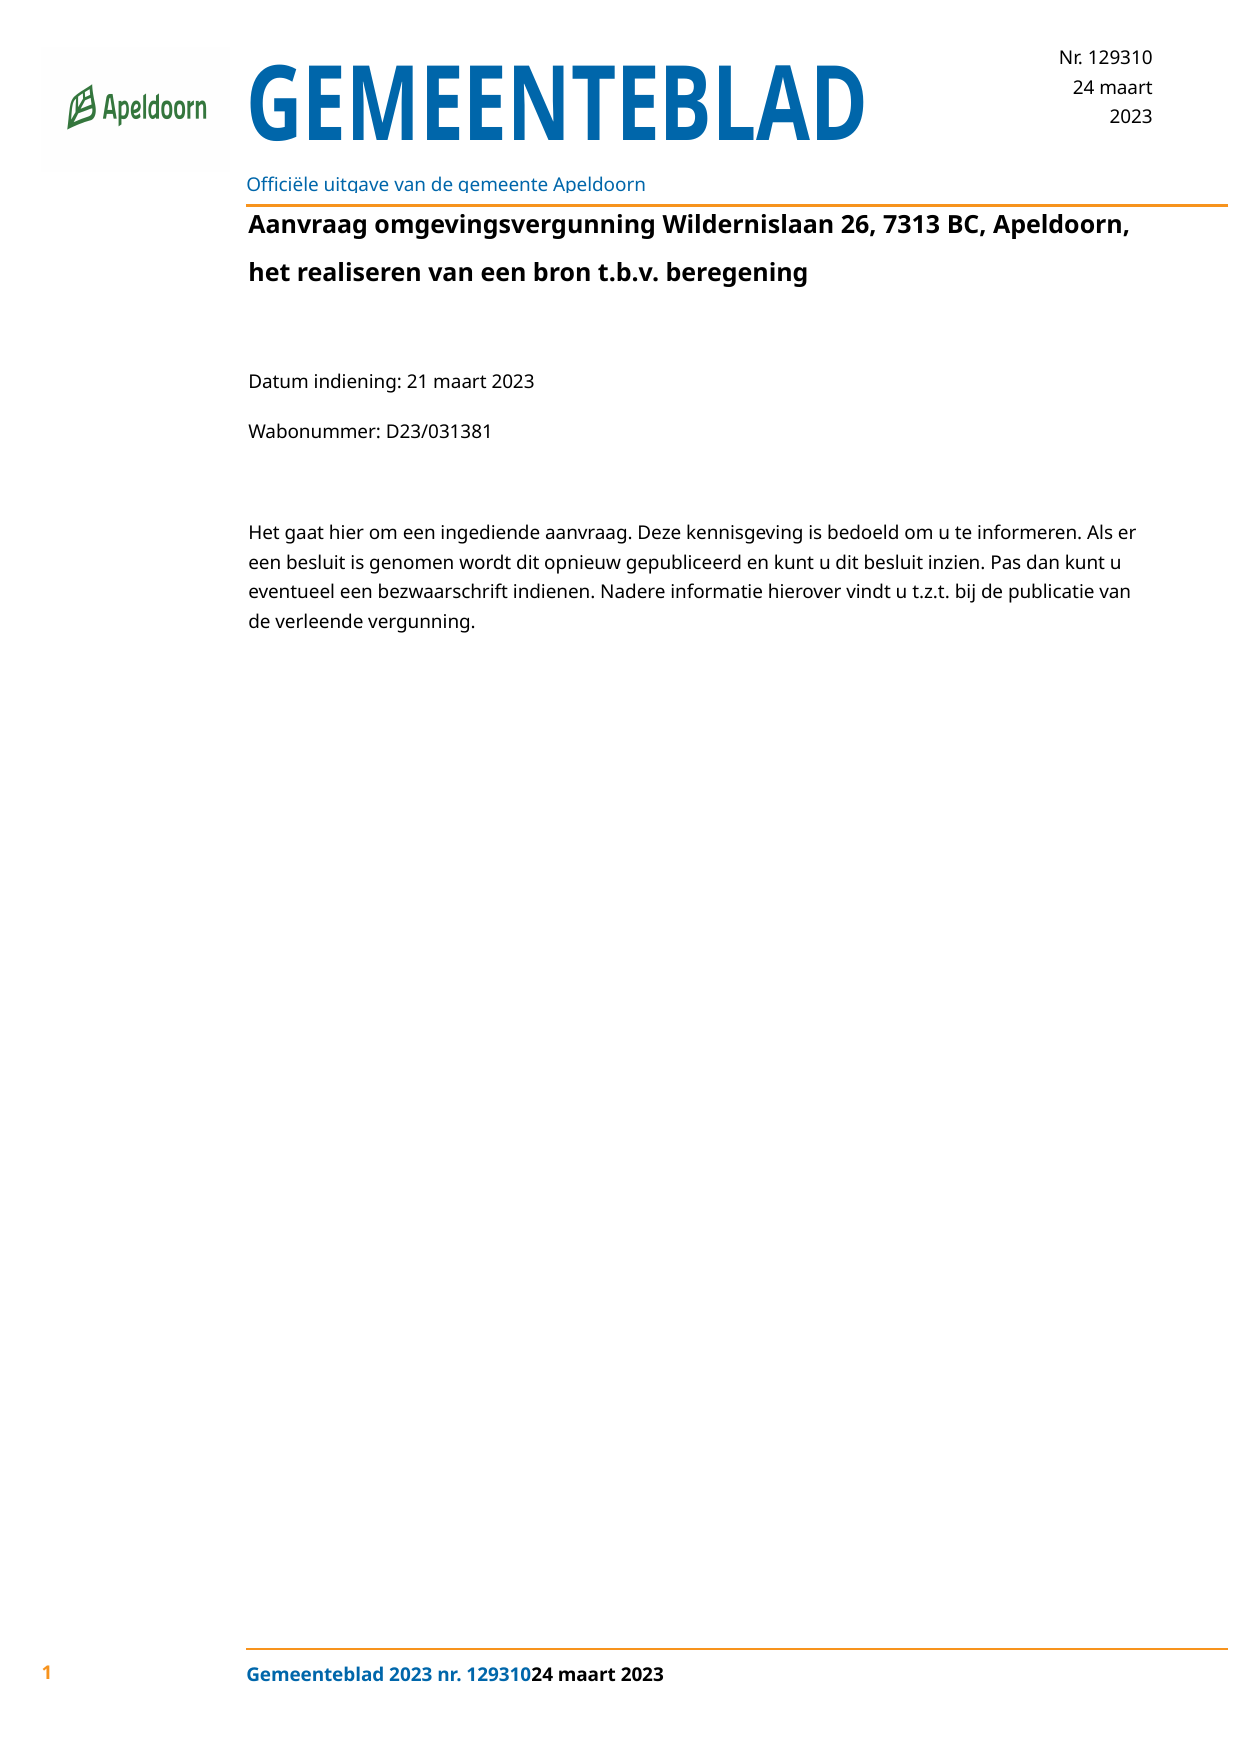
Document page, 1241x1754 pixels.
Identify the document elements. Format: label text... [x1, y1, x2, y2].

text Aanvraag omgevingsvergunning Wildernislaan 26, 7313 BC, Apeldoorn, het realiseren van een bron t.b.v. beregening [248, 207, 1152, 288]
text Datum indiening: 21 maart 2023 [248, 368, 1152, 394]
text Wabonummer: D23/031381 [248, 419, 1152, 444]
picture [41, 47, 231, 172]
text Het gaat hier om een ingediende aanvraag. Deze kennisgeving is bedoeld om u te informeren. Als er een besluit is genomen wordt dit opnieuw gepubliceerd en kunt u dit besluit inzien. Pas dan kunt u eventueel een bezwaarschrift indienen. Nadere informatie hierover vindt u t.z.t. bij de publicatie van de verleende vergunning. [248, 519, 1152, 634]
